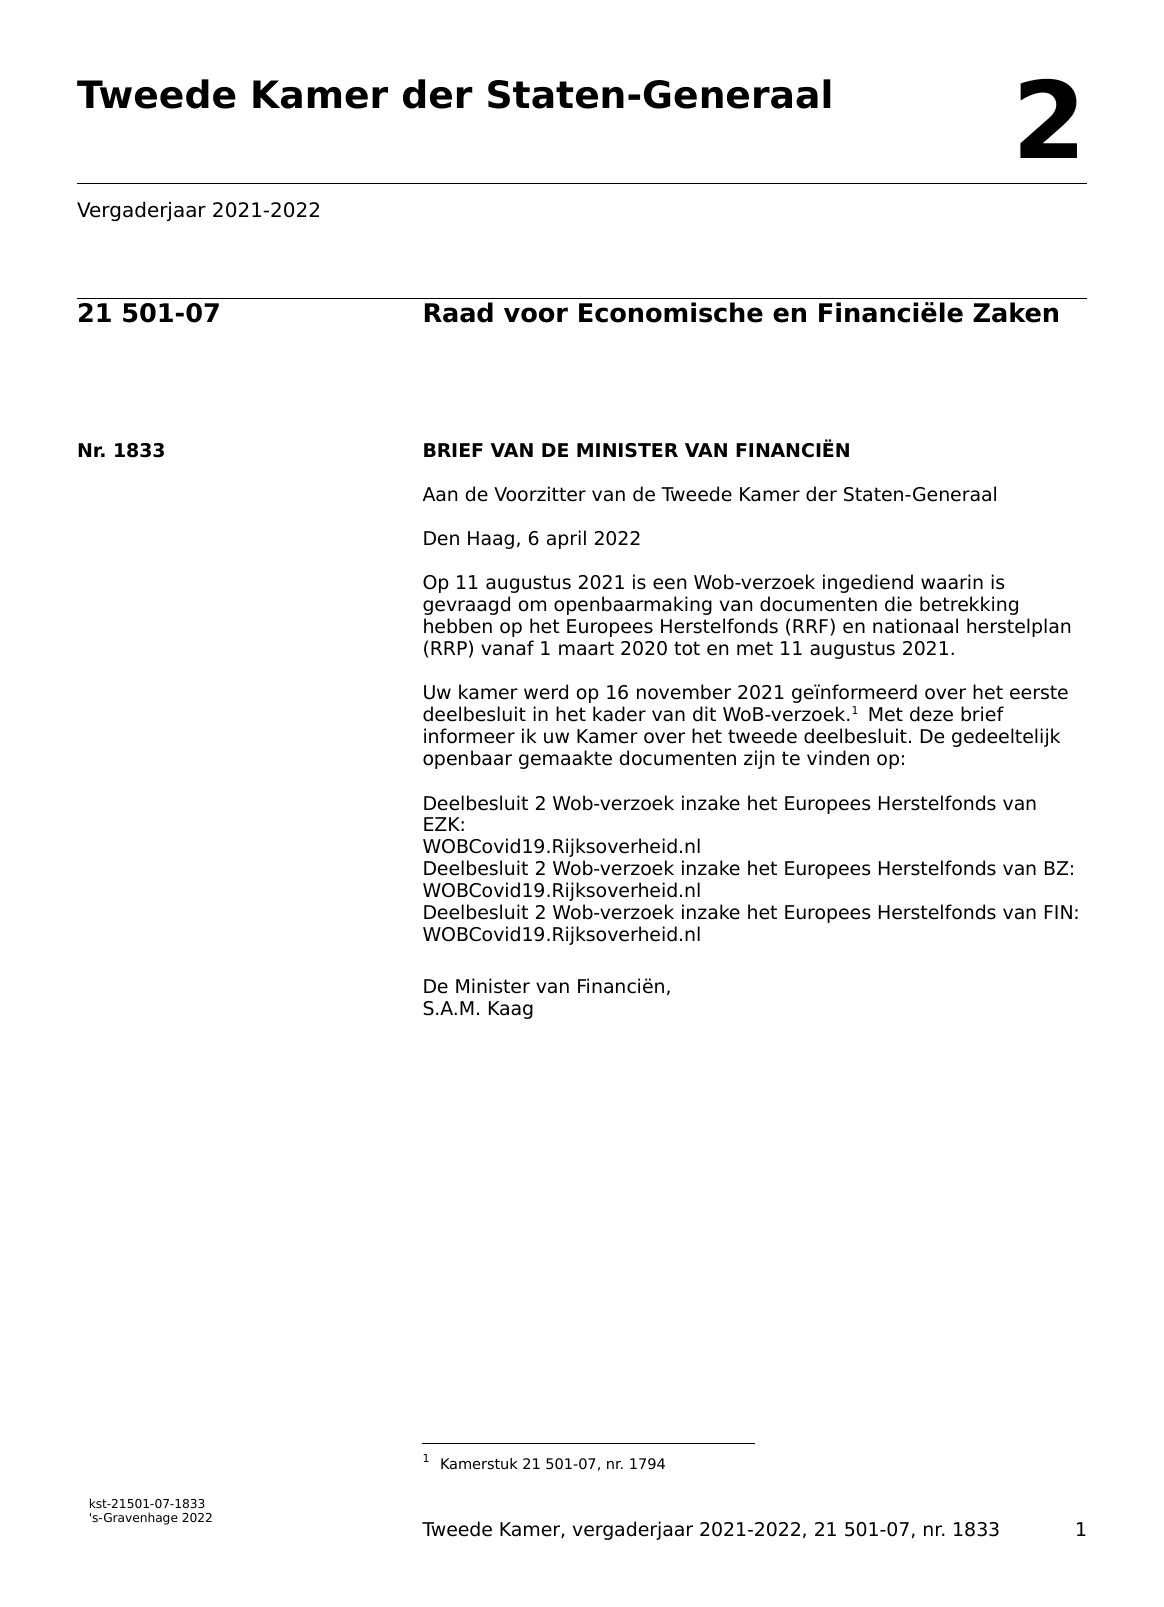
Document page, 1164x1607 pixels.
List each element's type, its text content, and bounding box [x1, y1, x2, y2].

text Kamerstuk 21 501-07, nr. 1794 [422, 1452, 1087, 1474]
text De Minister van Financiën, S.A.M. Kaag [422, 976, 1087, 1020]
text kst-21501-07-1833 [88, 1497, 323, 1511]
subtitle 21 501-07 Raad voor Economische en Financiële Zaken [77, 299, 1087, 329]
table_cell Vergaderjaar 2021-2022 [77, 184, 1087, 298]
subtitle Nr. 1833 BRIEF VAN DE MINISTER VAN FINANCIËN [77, 440, 1087, 462]
text Deelbesluit 2 Wob-verzoek inzake het Europees Herstelfonds van FIN: [422, 902, 1087, 924]
table_header Tweede Kamer der Staten-Generaal [77, 59, 886, 183]
text 's-Gravenhage 2022 [88, 1511, 323, 1525]
text Den Haag, 6 april 2022 [422, 528, 1087, 550]
table_header 2 [886, 59, 1087, 183]
text Deelbesluit 2 Wob-verzoek inzake het Europees Herstelfonds van EZK: [422, 792, 1087, 836]
text Uw kamer werd op 16 november 2021 geïnformeerd over het eerste deelbesluit in het kader van dit WoB-verzoek. Met deze brief informeer ik uw Kamer over het tweede deelbesluit. De gedeeltelijk openbaar gemaakte documenten zijn te vinden op: [422, 682, 1087, 770]
text WOBCovid19.Rijksoverheid.nl [422, 880, 1087, 902]
text WOBCovid19.Rijksoverheid.nl [422, 836, 1087, 858]
text Deelbesluit 2 Wob-verzoek inzake het Europees Herstelfonds van BZ: [422, 858, 1087, 880]
text Op 11 augustus 2021 is een Wob-verzoek ingediend waarin is gevraagd om openbaarmaking van documenten die betrekking hebben op het Europees Herstelfonds (RRF) en nationaal herstelplan (RRP) vanaf 1 maart 2020 tot en met 11 augustus 2021. [422, 572, 1087, 660]
text Aan de Voorzitter van de Tweede Kamer der Staten-Generaal [422, 484, 1087, 506]
text WOBCovid19.Rijksoverheid.nl [422, 924, 1087, 946]
